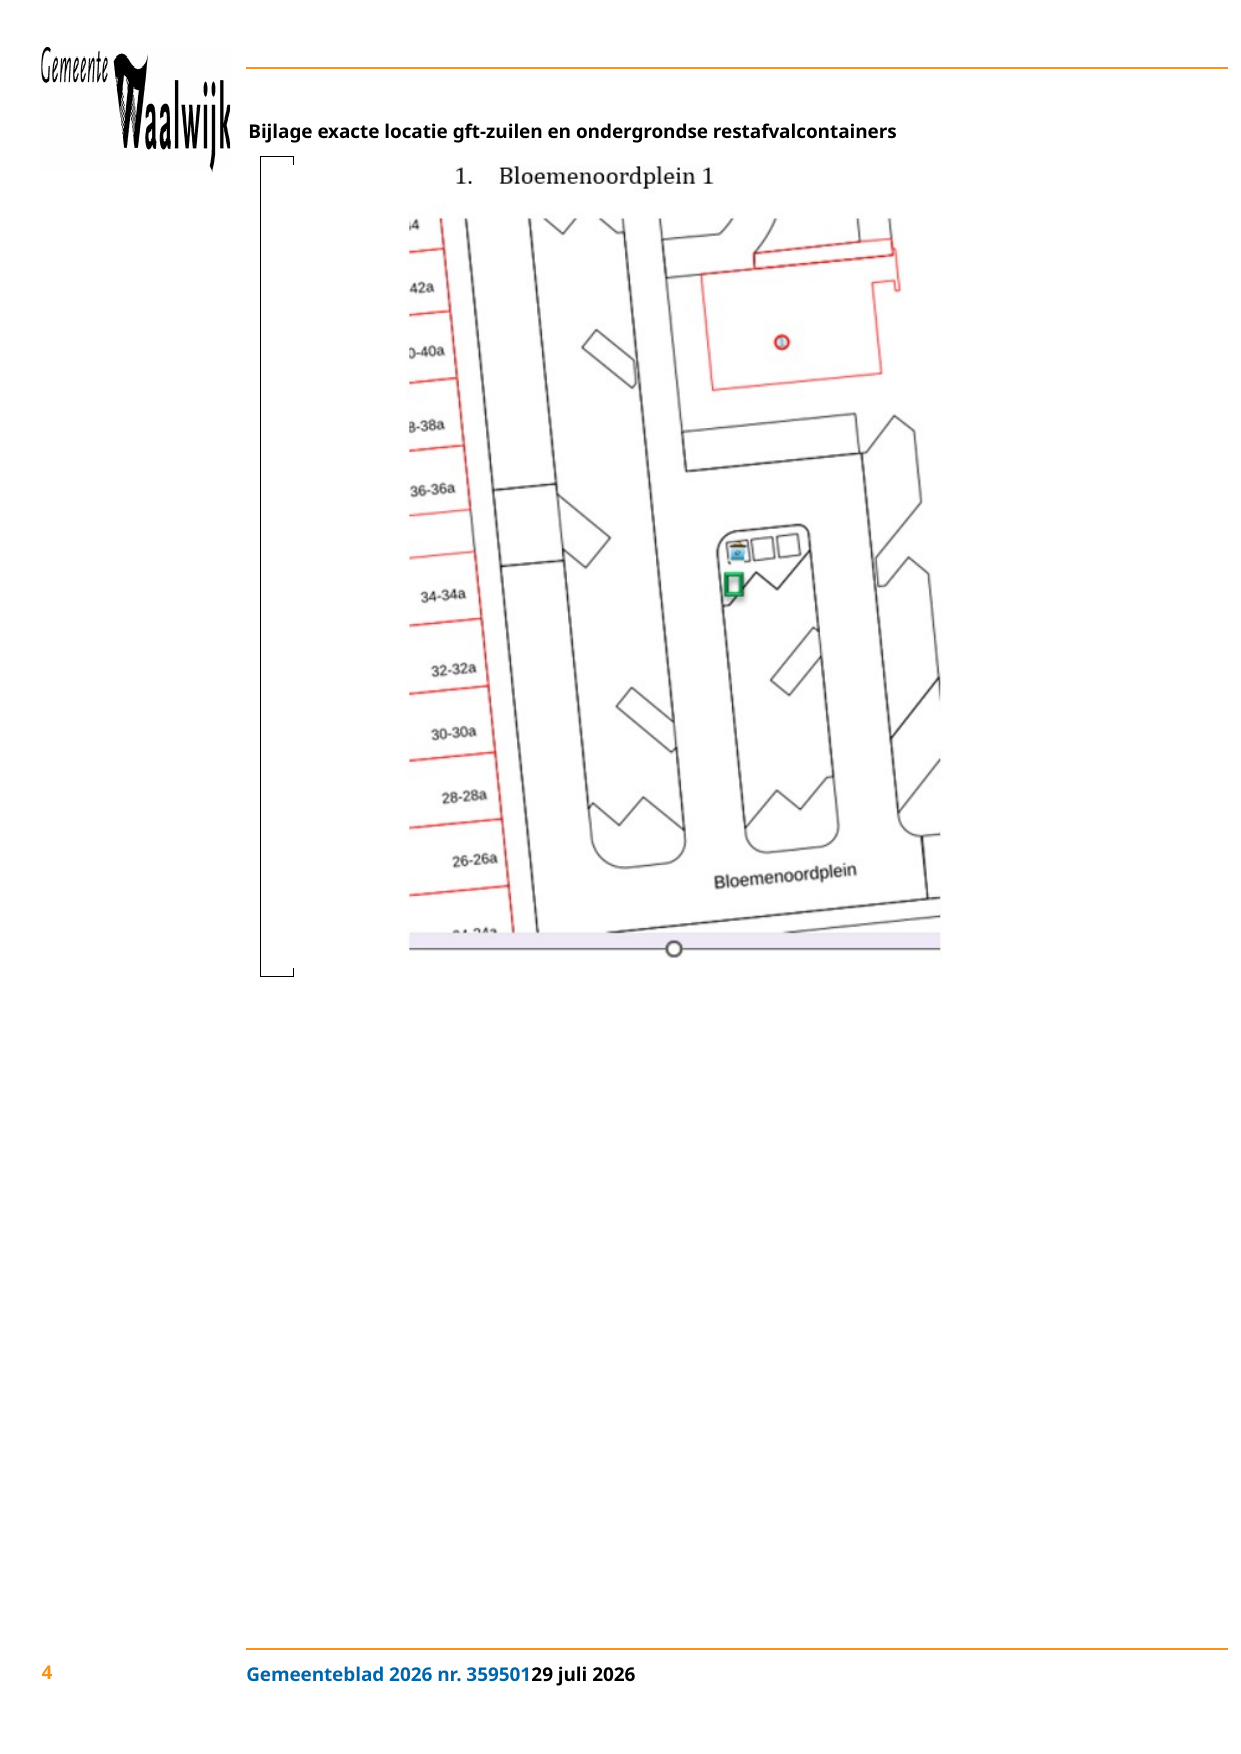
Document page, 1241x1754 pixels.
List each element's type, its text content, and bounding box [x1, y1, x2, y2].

picture [41, 47, 231, 172]
text Bijlage exacte locatie gft-zuilen en ondergrondse restafvalcontainers [248, 116, 1152, 144]
picture [268, 165, 1155, 968]
